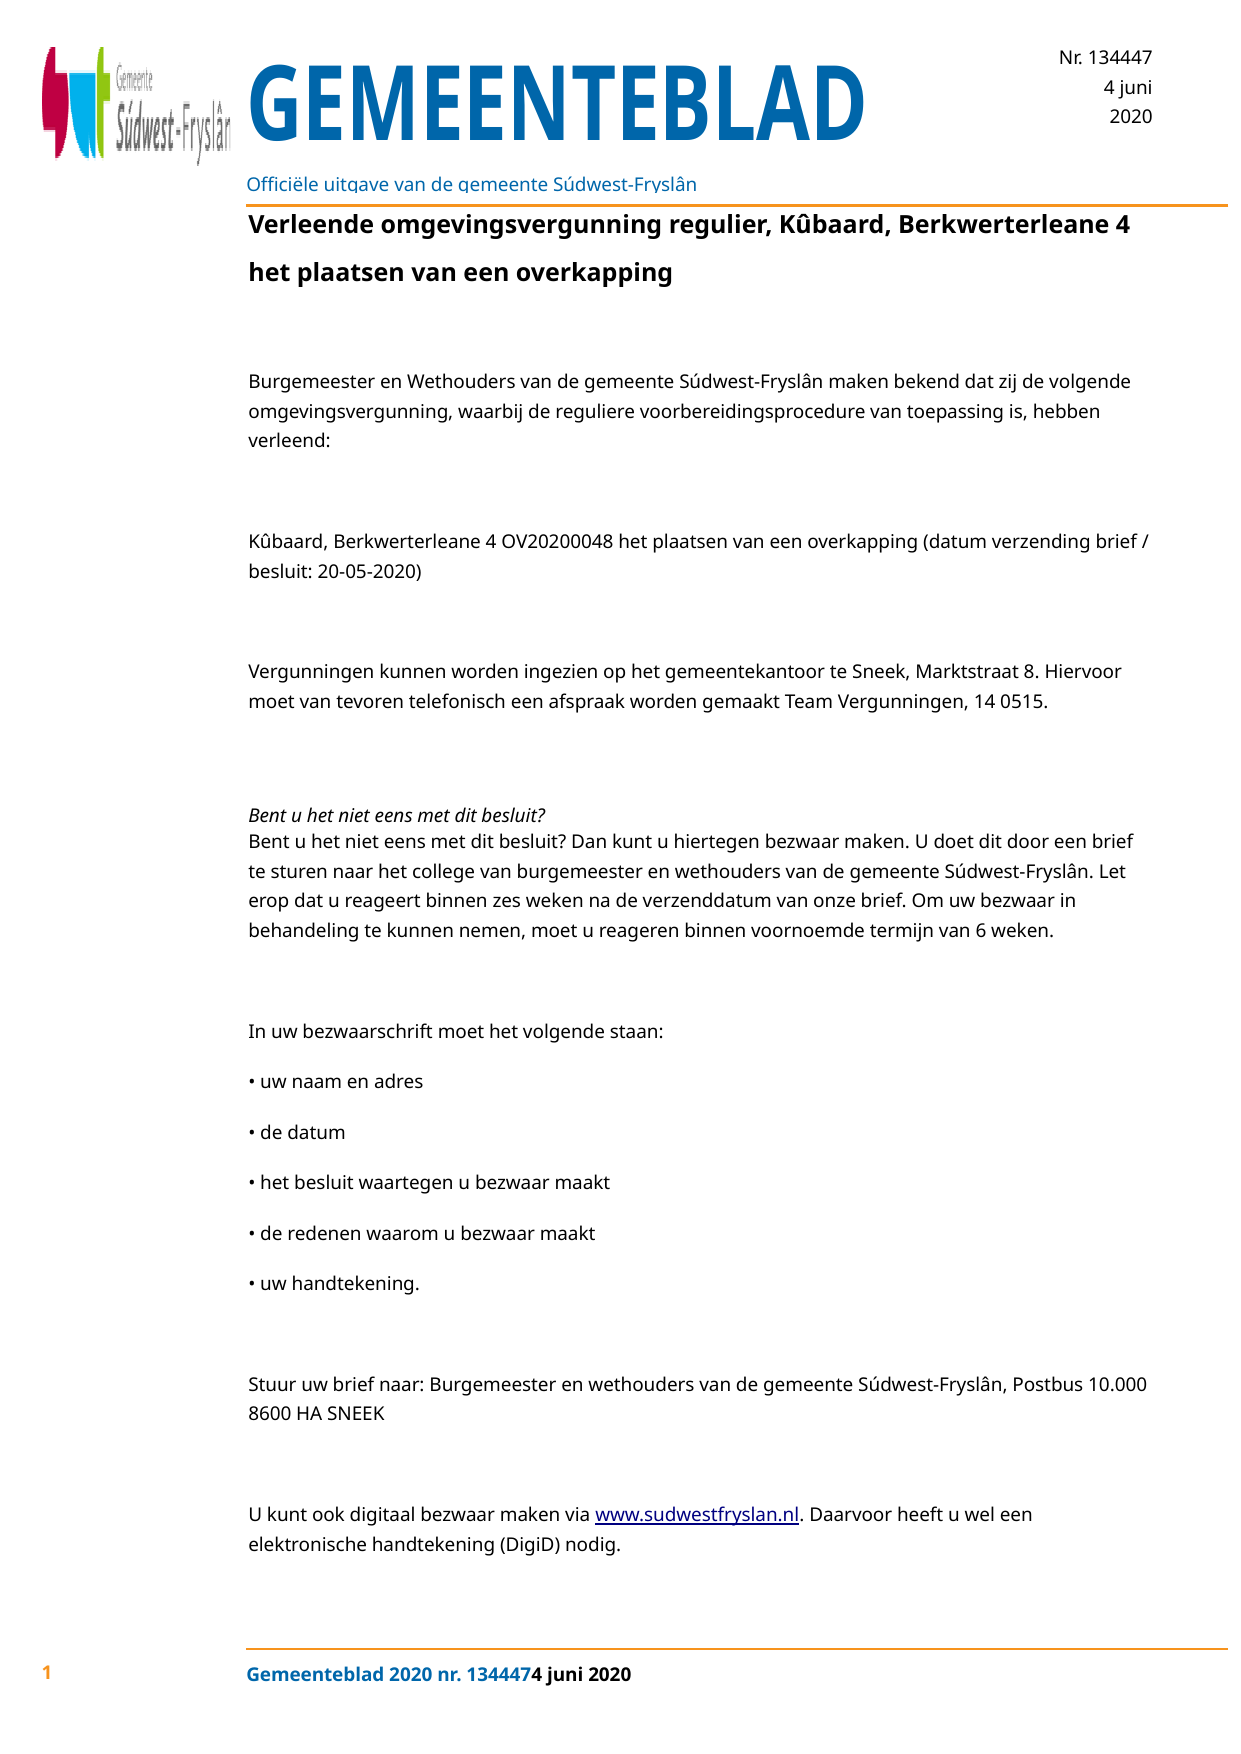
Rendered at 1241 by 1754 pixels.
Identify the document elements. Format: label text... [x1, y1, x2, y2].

text • de datum [248, 1119, 1152, 1144]
text Verleende omgevingsvergunning regulier, Kûbaard, Berkwerterleane 4 het plaatsen van een overkapping [248, 207, 1152, 288]
text • de redenen waarom u bezwaar maakt [248, 1220, 1152, 1245]
text Vergunningen kunnen worden ingezien op het gemeentekantoor te Sneek, Marktstraat 8. Hiervoor moet van tevoren telefonisch een afspraak worden gemaakt Team Vergunningen, 14 0515. [248, 659, 1152, 714]
text • het besluit waartegen u bezwaar maakt [248, 1169, 1152, 1195]
text Kûbaard, Berkwerterleane 4 OV20200048 het plaatsen van een overkapping (datum verzending brief / besluit: 20-05-2020) [248, 528, 1152, 584]
text U kunt ook digitaal bezwaar maken via www.sudwestfryslan.nl. Daarvoor heeft u wel een elektronische handtekening (DigiD) nodig. [248, 1501, 1152, 1557]
text In uw bezwaarschrift moet het volgende staan: [248, 1018, 1152, 1044]
text Bent u het niet eens met dit besluit? Dan kunt u hiertegen bezwaar maken. U doet dit door een brief te sturen naar het college van burgemeester en wethouders van de gemeente Súdwest-Fryslân. Let erop dat u reageert binnen zes weken na de verzenddatum van onze brief. Om uw bezwaar in behandeling te kunnen nemen, moet u reageren binnen voornoemde termijn van 6 weken. [248, 828, 1152, 943]
text • uw handtekening. [248, 1270, 1152, 1296]
text • uw naam en adres [248, 1068, 1152, 1094]
text Stuur uw brief naar: Burgemeester en wethouders van de gemeente Súdwest-Fryslân, Postbus 10.000 8600 HA SNEEK [248, 1371, 1152, 1426]
text Burgemeester en Wethouders van de gemeente Súdwest-Fryslân maken bekend dat zij de volgende omgevingsvergunning, waarbij de reguliere voorbereidingsprocedure van toepassing is, hebben verleend: [248, 368, 1152, 453]
picture [41, 47, 231, 172]
text Bent u het niet eens met dit besluit? [248, 803, 1152, 828]
